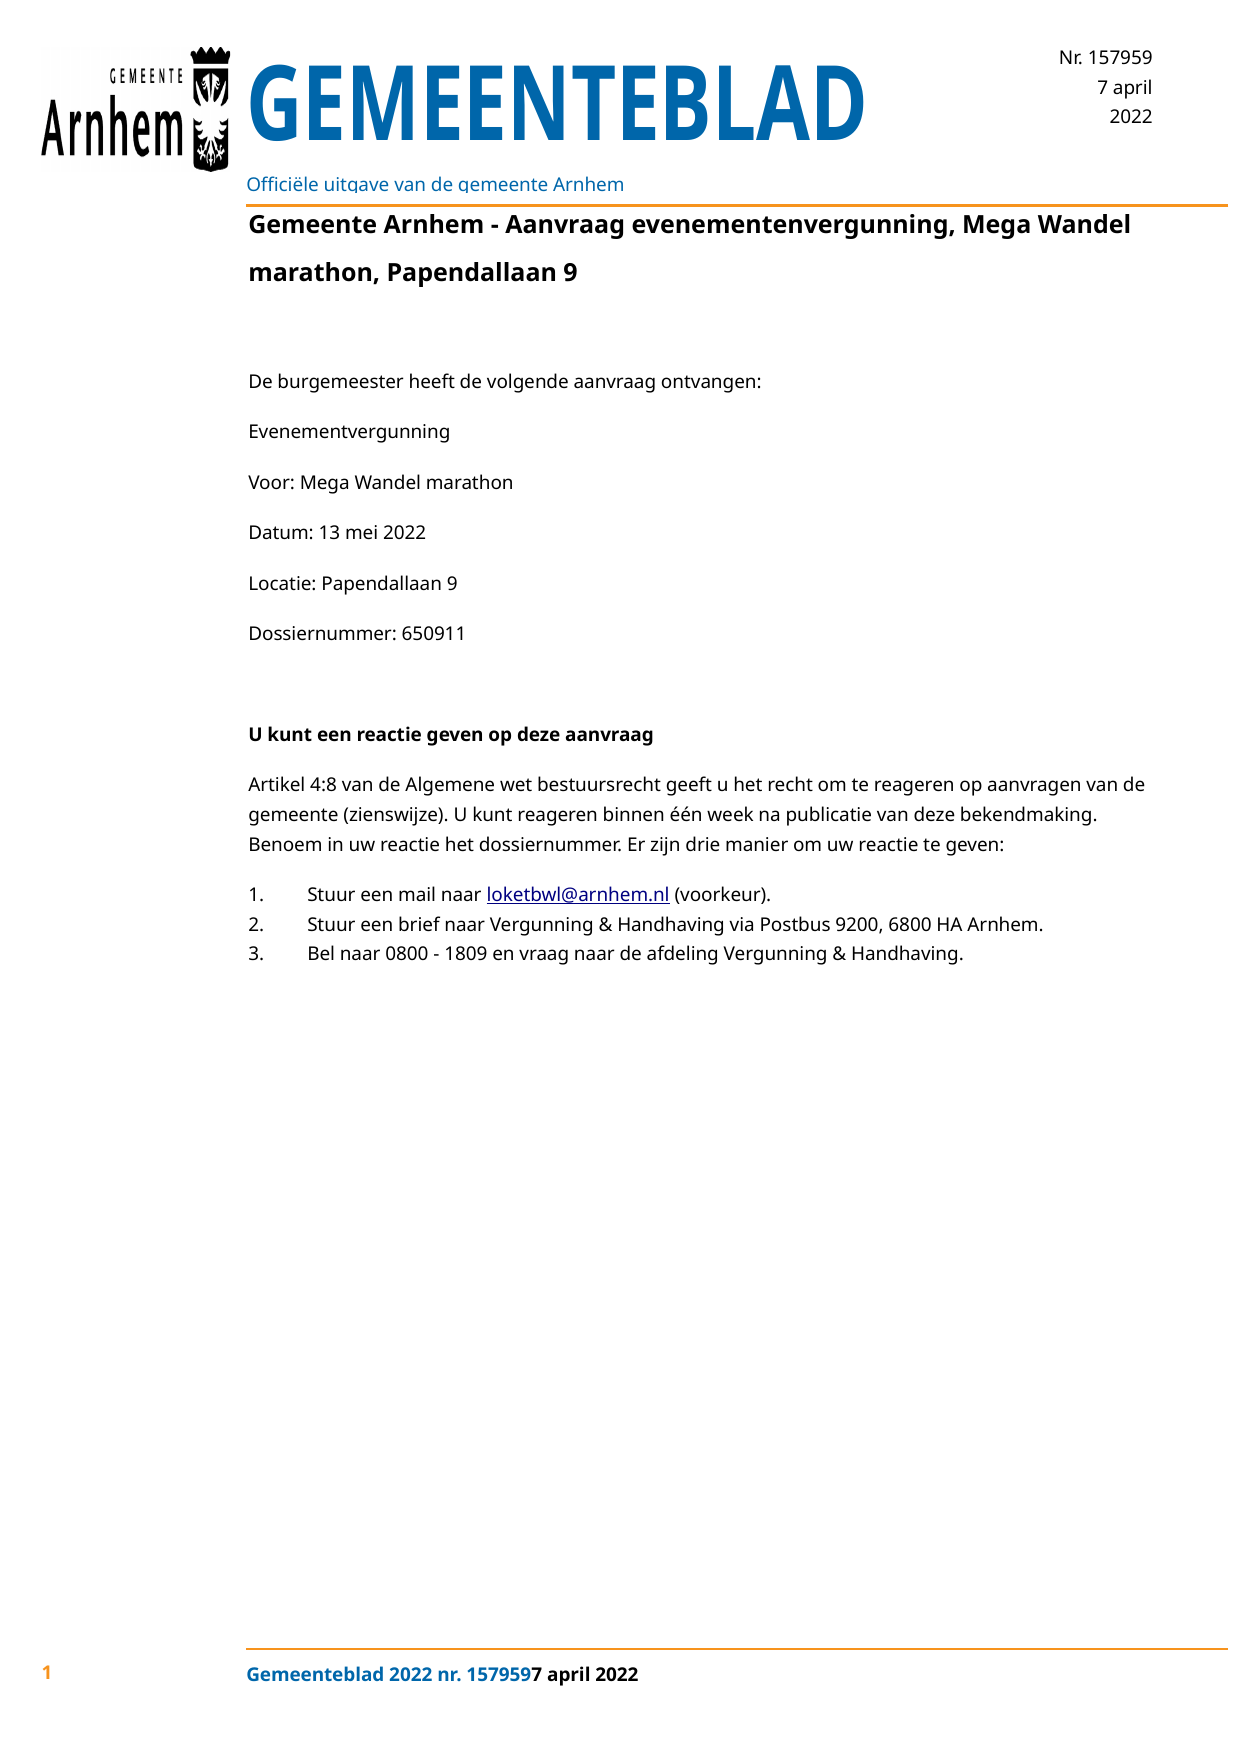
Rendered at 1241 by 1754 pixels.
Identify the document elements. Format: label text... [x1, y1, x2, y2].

list Stuur een mail naar loketbwl@arnhem.nl (voorkeur). [248, 881, 1152, 907]
text Evenementvergunning [248, 419, 1152, 444]
text Datum: 13 mei 2022 [248, 519, 1152, 545]
text De burgemeester heeft de volgende aanvraag ontvangen: [248, 368, 1152, 394]
text U kunt een reactie geven op deze aanvraag [248, 721, 1152, 747]
text Gemeente Arnhem - Aanvraag evenementenvergunning, Mega Wandel marathon, Papendallaan 9 [248, 207, 1152, 288]
list Stuur een brief naar Vergunning & Handhaving via Postbus 9200, 6800 HA Arnhem. [248, 911, 1152, 937]
list Bel naar 0800 - 1809 en vraag naar de afdeling Vergunning & Handhaving. [248, 940, 1152, 966]
text Dossiernummer: 650911 [248, 620, 1152, 646]
picture [41, 47, 231, 172]
text Voor: Mega Wandel marathon [248, 469, 1152, 495]
text Locatie: Papendallaan 9 [248, 570, 1152, 596]
text Artikel 4:8 van de Algemene wet bestuursrecht geeft u het recht om te reageren op aanvragen van de gemeente (zienswijze). U kunt reageren binnen één week na publicatie van deze bekendmaking. Benoem in uw reactie het dossiernummer. Er zijn drie manier om uw reactie te geven: [248, 772, 1152, 857]
